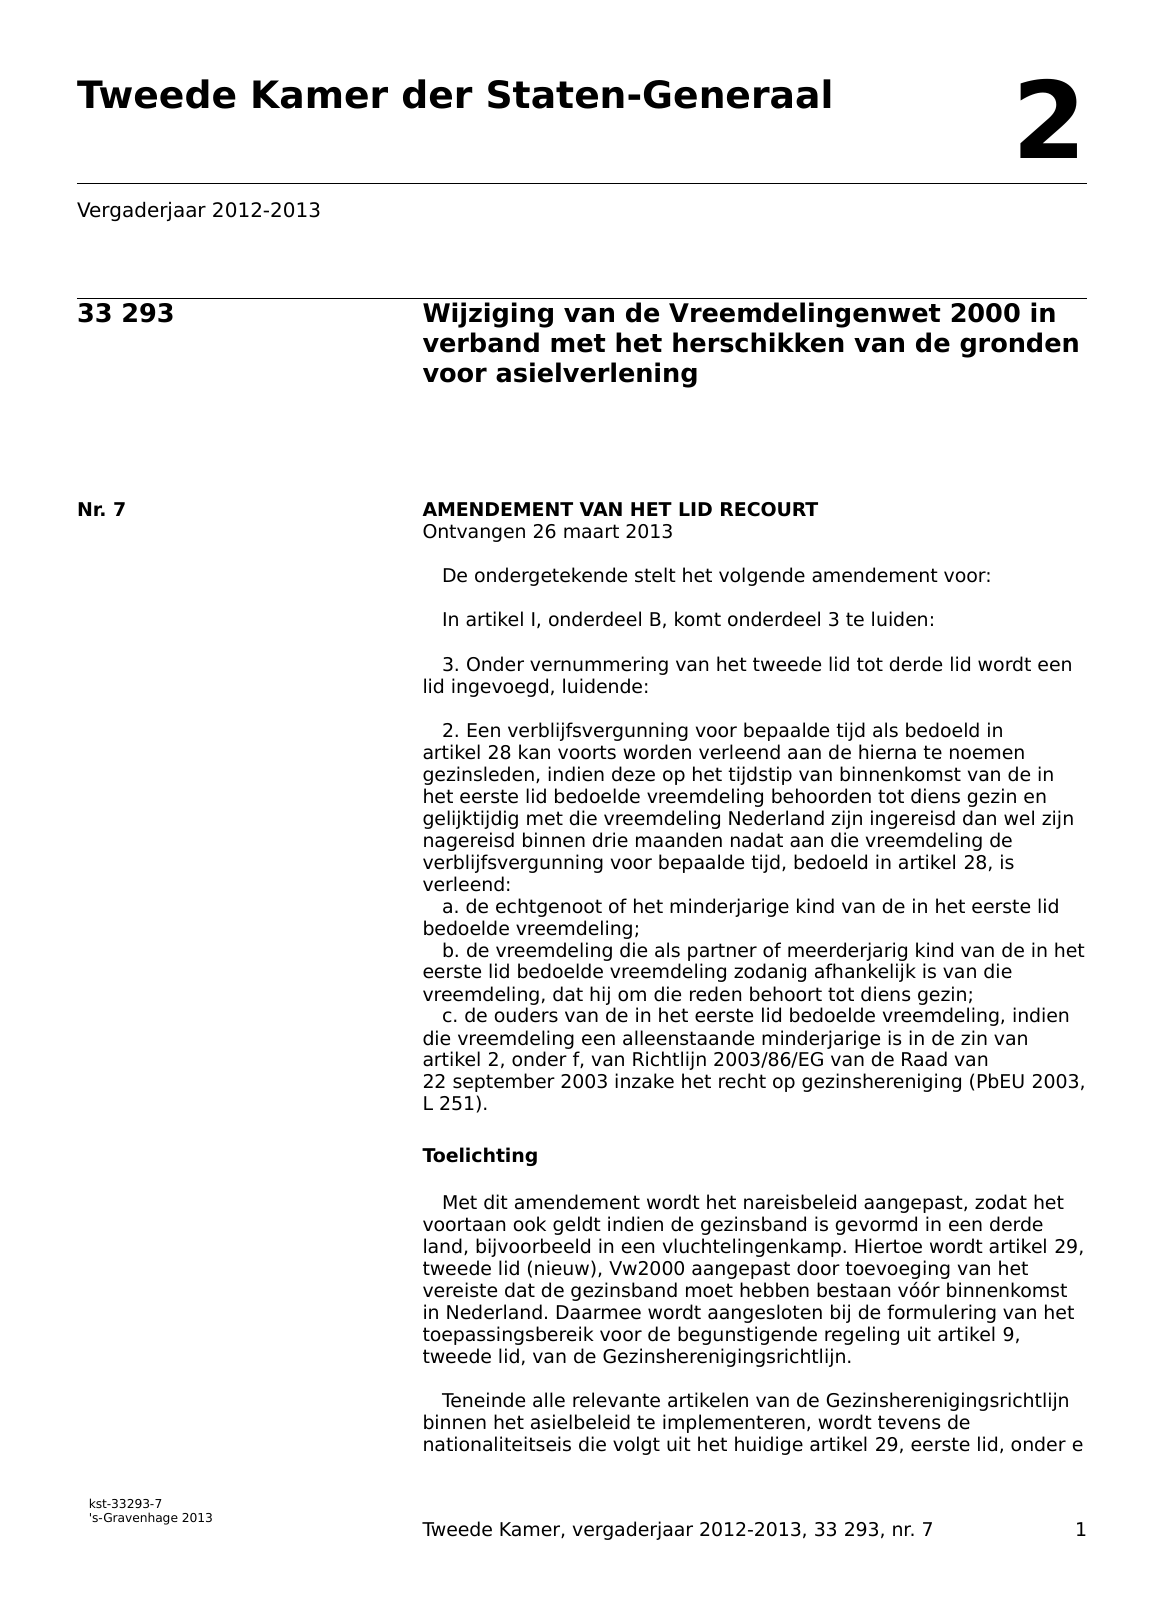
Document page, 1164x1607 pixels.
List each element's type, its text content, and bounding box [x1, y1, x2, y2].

text kst-33293-7 [88, 1497, 323, 1511]
text 2. Een verblijfsvergunning voor bepaalde tijd als bedoeld in artikel 28 kan voorts worden verleend aan de hierna te noemen gezinsleden, indien deze op het tijdstip van binnenkomst van de in het eerste lid bedoelde vreemdeling behoorden tot diens gezin en gelijktijdig met die vreemdeling Nederland zijn ingereisd dan wel zijn nagereisd binnen drie maanden nadat aan die vreemdeling de verblijfsvergunning voor bepaalde tijd, bedoeld in artikel 28, is verleend: [422, 720, 1087, 896]
subtitle Toelichting [422, 1145, 1087, 1167]
table_header Tweede Kamer der Staten-Generaal [77, 59, 886, 183]
text b. de vreemdeling die als partner of meerderjarig kind van de in het eerste lid bedoelde vreemdeling zodanig afhankelijk is van die vreemdeling, dat hij om die reden behoort tot diens gezin; [422, 939, 1087, 1005]
text 3. Onder vernummering van het tweede lid tot derde lid wordt een lid ingevoegd, luidende: [422, 653, 1087, 697]
table_cell Vergaderjaar 2012-2013 [77, 184, 1087, 298]
text Met dit amendement wordt het nareisbeleid aangepast, zodat het voortaan ook geldt indien de gezinsband is gevormd in een derde land, bijvoorbeeld in een vluchtelingenkamp. Hiertoe wordt artikel 29, tweede lid (nieuw), Vw2000 aangepast door toevoeging van het vereiste dat de gezinsband moet hebben bestaan vóór binnenkomst in Nederland. Daarmee wordt aangesloten bij de formulering van het toepassingsbereik voor de begunstigende regeling uit artikel 9, tweede lid, van de Gezinsherenigingsrichtlijn. [422, 1192, 1087, 1368]
subtitle 33 293 Wijziging van de Vreemdelingenwet 2000 in verband met het herschikken van de gronden voor asielverlening [77, 299, 1087, 388]
text c. de ouders van de in het eerste lid bedoelde vreemdeling, indien die vreemdeling een alleenstaande minderjarige is in de zin van artikel 2, onder f, van Richtlijn 2003/86/EG van de Raad van 22 september 2003 inzake het recht op gezinshereniging (PbEU 2003, L 251). [422, 1005, 1087, 1115]
text Ontvangen 26 maart 2013 [422, 521, 1087, 543]
table_header 2 [886, 59, 1087, 183]
text a. de echtgenoot of het minderjarige kind van de in het eerste lid bedoelde vreemdeling; [422, 896, 1087, 939]
text 's-Gravenhage 2013 [88, 1511, 323, 1525]
text De ondergetekende stelt het volgende amendement voor: [422, 565, 1087, 587]
text In artikel I, onderdeel B, komt onderdeel 3 te luiden: [422, 609, 1087, 631]
subtitle Nr. 7 AMENDEMENT VAN HET LID RECOURT [77, 499, 1087, 521]
text Teneinde alle relevante artikelen van de Gezinsherenigingsrichtlijn binnen het asielbeleid te implementeren, wordt tevens de nationaliteitseis die volgt uit het huidige artikel 29, eerste lid, onder e [422, 1390, 1087, 1456]
